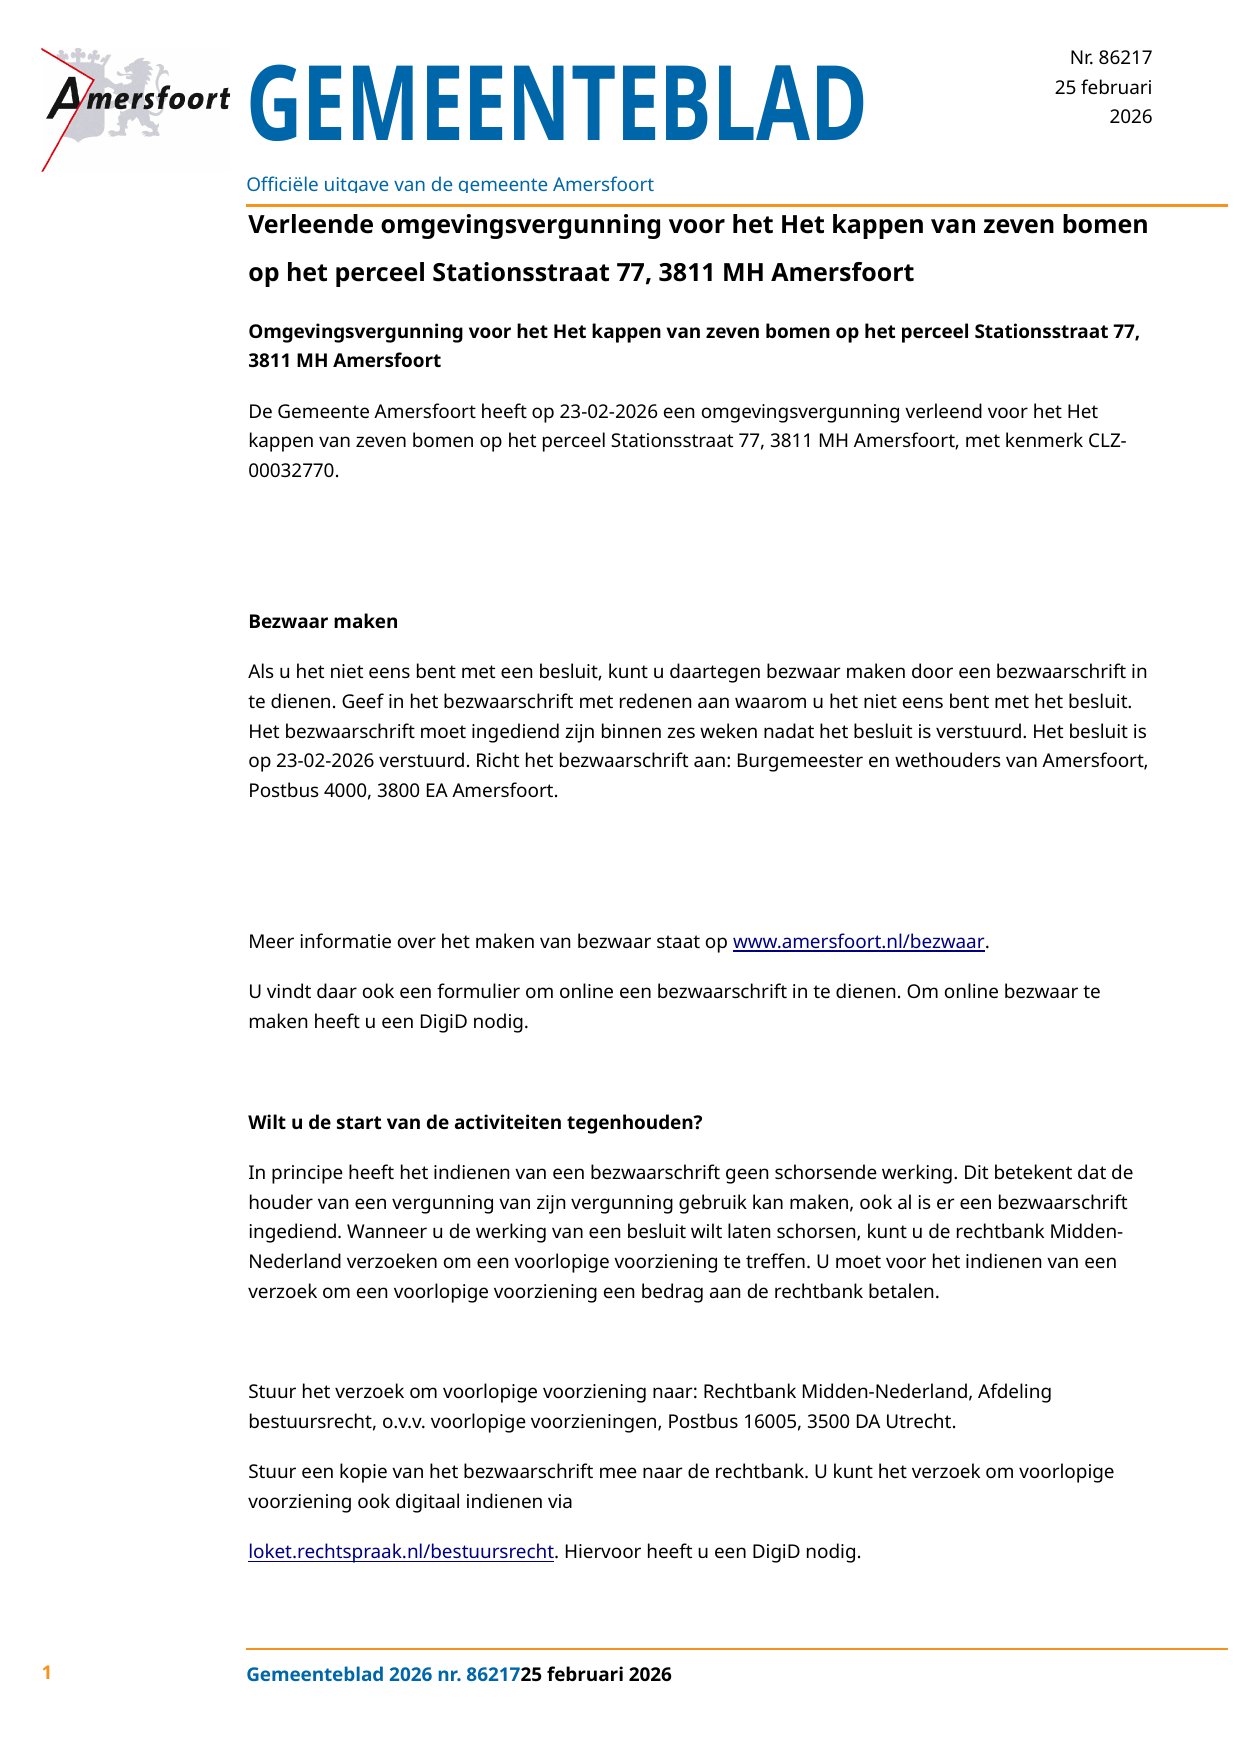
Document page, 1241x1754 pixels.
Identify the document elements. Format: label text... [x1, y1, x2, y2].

text U vindt daar ook een formulier om online een bezwaarschrift in te dienen. Om online bezwaar te maken heeft u een DigiD nodig. [248, 979, 1152, 1034]
text Stuur het verzoek om voorlopige voorziening naar: Rechtbank Midden-Nederland, Afdeling bestuursrecht, o.v.v. voorlopige voorzieningen, Postbus 16005, 3500 DA Utrecht. [248, 1379, 1152, 1434]
text Verleende omgevingsvergunning voor het Het kappen van zeven bomen op het perceel Stationsstraat 77, 3811 MH Amersfoort [248, 207, 1152, 288]
text Wilt u de start van de activiteiten tegenhouden? [248, 1109, 1152, 1135]
text In principe heeft het indienen van een bezwaarschrift geen schorsende werking. Dit betekent dat de houder van een vergunning van zijn vergunning gebruik kan maken, ook al is er een bezwaarschrift ingediend. Wanneer u de werking van een besluit wilt laten schorsen, kunt u de rechtbank Midden-Nederland verzoeken om een voorlopige voorziening te treffen. U moet voor het indienen van een verzoek om een voorlopige voorziening een bedrag aan de rechtbank betalen. [248, 1159, 1152, 1304]
text Stuur een kopie van het bezwaarschrift mee naar de rechtbank. U kunt het verzoek om voorlopige voorziening ook digitaal indienen via [248, 1459, 1152, 1514]
text Als u het niet eens bent met een besluit, kunt u daartegen bezwaar maken door een bezwaarschrift in te dienen. Geef in het bezwaarschrift met redenen aan waarom u het niet eens bent met het besluit. Het bezwaarschrift moet ingediend zijn binnen zes weken nadat het besluit is verstuurd. Het besluit is op 23-02-2026 verstuurd. Richt het bezwaarschrift aan: Burgemeester en wethouders van Amersfoort, Postbus 4000, 3800 EA Amersfoort. [248, 659, 1152, 803]
text Omgevingsvergunning voor het Het kappen van zeven bomen op het perceel Stationsstraat 77, 3811 MH Amersfoort [248, 318, 1152, 373]
text loket.rechtspraak.nl/bestuursrecht. Hiervoor heeft u een DigiD nodig. [248, 1539, 1152, 1564]
text Bezwaar maken [248, 608, 1152, 634]
picture [41, 47, 231, 172]
text De Gemeente Amersfoort heeft op 23-02-2026 een omgevingsvergunning verleend voor het Het kappen van zeven bomen op het perceel Stationsstraat 77, 3811 MH Amersfoort, met kenmerk CLZ-00032770. [248, 398, 1152, 483]
text Meer informatie over het maken van bezwaar staat op www.amersfoort.nl/bezwaar. [248, 928, 1152, 954]
